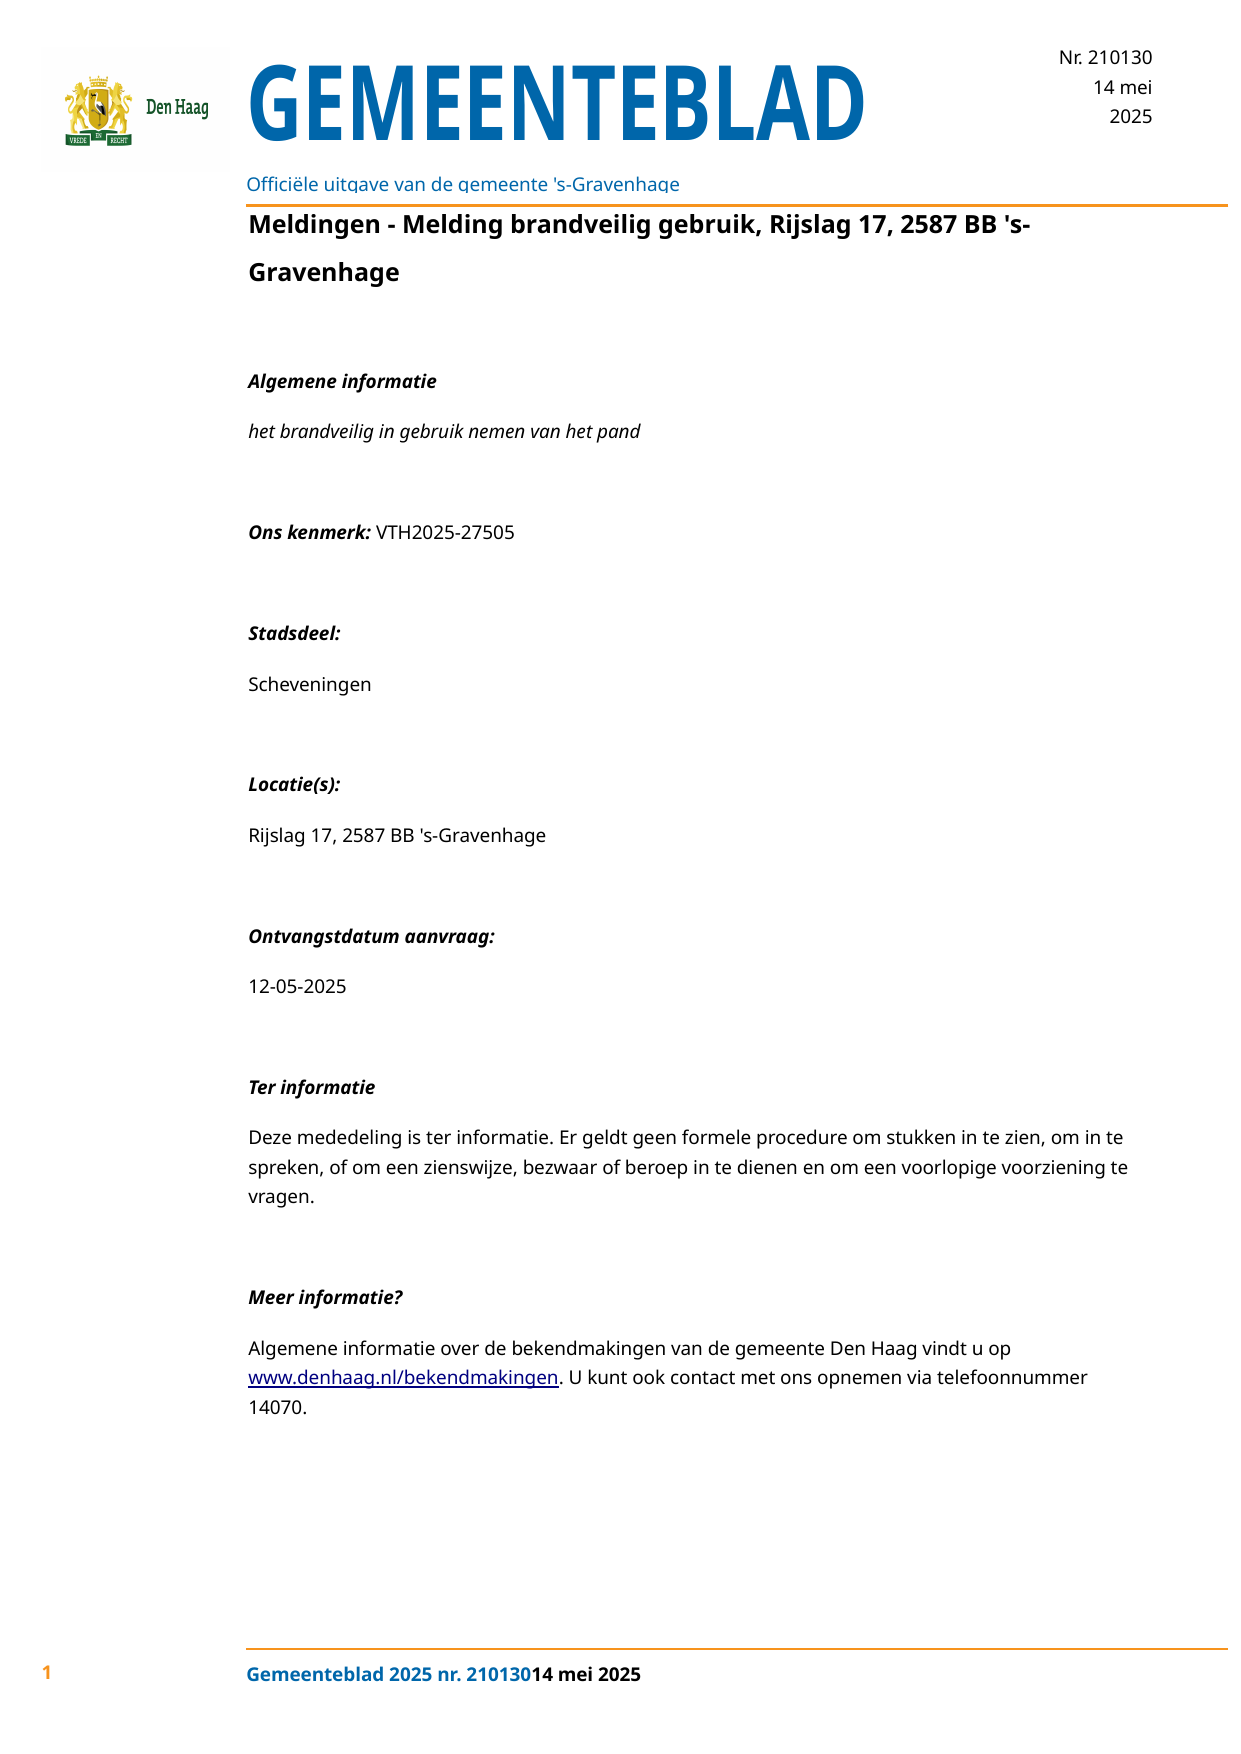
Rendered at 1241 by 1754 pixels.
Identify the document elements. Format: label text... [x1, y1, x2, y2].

text Stadsdeel: [248, 620, 1152, 646]
picture [41, 47, 231, 172]
text Scheveningen [248, 671, 1152, 697]
text Algemene informatie over de bekendmakingen van de gemeente Den Haag vindt u op www.denhaag.nl/bekendmakingen. U kunt ook contact met ons opnemen via telefoonnummer 14070. [248, 1335, 1152, 1420]
text Ons kenmerk: VTH2025-27505 [248, 519, 1152, 545]
text Algemene informatie [248, 368, 1152, 394]
text Ter informatie [248, 1074, 1152, 1100]
text 12-05-2025 [248, 973, 1152, 999]
text Rijslag 17, 2587 BB 's-Gravenhage [248, 822, 1152, 848]
text Locatie(s): [248, 772, 1152, 797]
text Deze mededeling is ter informatie. Er geldt geen formele procedure om stukken in te zien, om in te spreken, of om een zienswijze, bezwaar of beroep in te dienen en om een voorlopige voorziening te vragen. [248, 1124, 1152, 1209]
text Ontvangstdatum aanvraag: [248, 923, 1152, 949]
text Meer informatie? [248, 1284, 1152, 1310]
text het brandveilig in gebruik nemen van het pand [248, 419, 1152, 444]
text Meldingen - Melding brandveilig gebruik, Rijslag 17, 2587 BB 's-Gravenhage [248, 207, 1152, 288]
